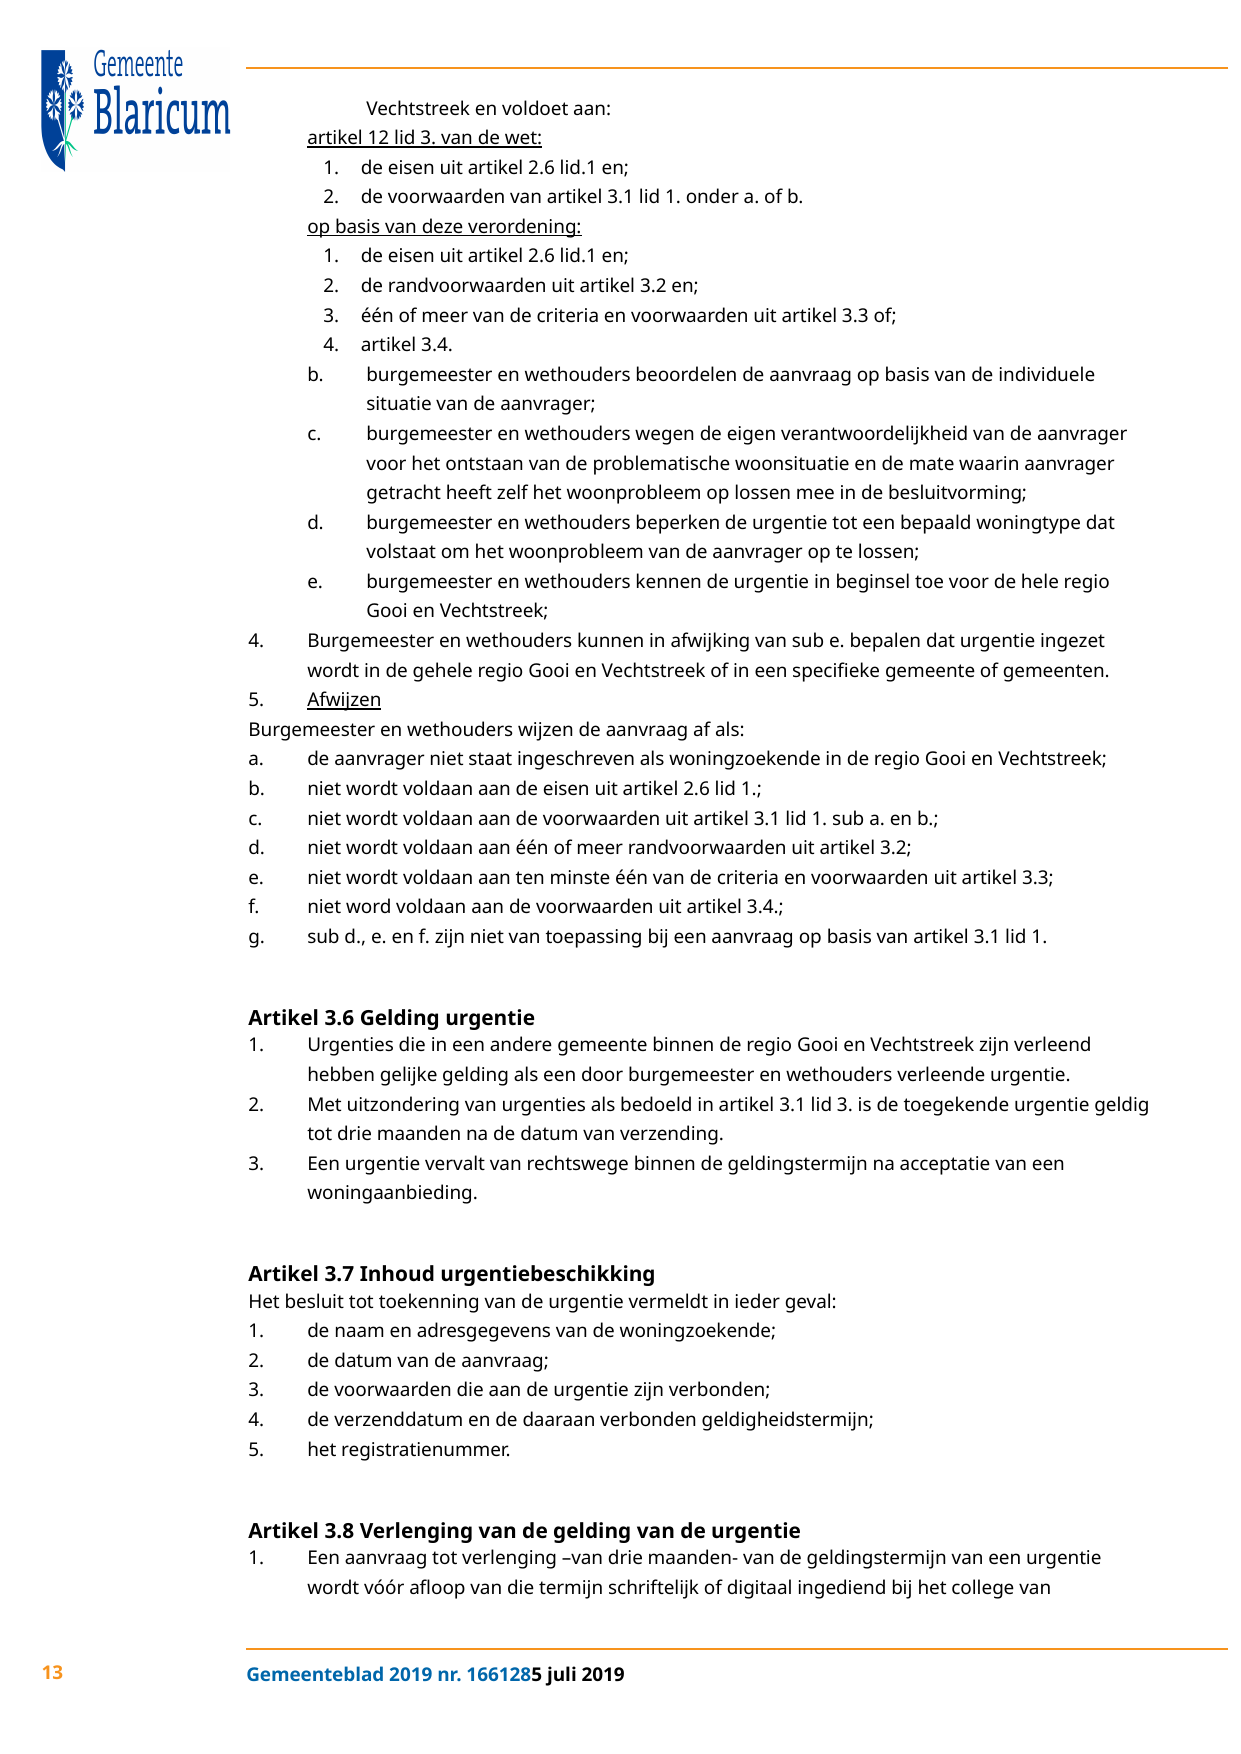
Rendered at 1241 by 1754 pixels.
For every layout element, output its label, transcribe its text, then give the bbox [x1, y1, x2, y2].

list de verzenddatum en de daaraan verbonden geldigheidstermijn; [248, 1406, 1152, 1432]
list niet wordt voldaan aan de voorwaarden uit artikel 3.1 lid 1. sub a. en b.; [248, 805, 1152, 831]
list één of meer van de criteria en voorwaarden uit artikel 3.3 of; [323, 302, 1152, 328]
list de voorwaarden die aan de urgentie zijn verbonden; [248, 1377, 1152, 1402]
list de datum van de aanvraag; [248, 1347, 1152, 1373]
list niet wordt voldaan aan ten minste één van de criteria en voorwaarden uit artikel 3.3; [248, 864, 1152, 890]
list het registratienummer. [248, 1436, 1152, 1462]
list Met uitzondering van urgenties als bedoeld in artikel 3.1 lid 3. is de toegekende urgentie geldig tot drie maanden na de datum van verzending. [248, 1091, 1152, 1146]
list artikel 3.4. [323, 331, 1152, 357]
list de eisen uit artikel 2.6 lid.1 en; [323, 243, 1152, 268]
text Artikel 3.7 Inhoud urgentiebeschikking [248, 1259, 1152, 1288]
list de eisen uit artikel 2.6 lid.1 en; [323, 154, 1152, 180]
list artikel 12 lid 3. van de wet: [248, 124, 1152, 150]
list burgemeester en wethouders wegen de eigen verantwoordelijkheid van de aanvrager voor het ontstaan van de problematische woonsituatie en de mate waarin aanvrager getracht heeft zelf het woonprobleem op lossen mee in de besluitvorming; [307, 420, 1152, 505]
list burgemeester en wethouders beoordelen de aanvraag op basis van de individuele situatie van de aanvrager; [307, 361, 1152, 416]
list niet wordt voldaan aan één of meer randvoorwaarden uit artikel 3.2; [248, 834, 1152, 860]
text Het besluit tot toekenning van de urgentie vermeldt in ieder geval: [248, 1288, 1152, 1314]
list de naam en adresgegevens van de woningzoekende; [248, 1317, 1152, 1343]
list burgemeester en wethouders kennen de urgentie in beginsel toe voor de hele regio Gooi en Vechtstreek; [307, 568, 1152, 623]
text Artikel 3.8 Verlenging van de gelding van de urgentie [248, 1516, 1152, 1544]
list Een aanvraag tot verlenging –van drie maanden- van de geldingstermijn van een urgentie wordt vóór afloop van die termijn schriftelijk of digitaal ingediend bij het college van [248, 1544, 1152, 1599]
list niet wordt voldaan aan de eisen uit artikel 2.6 lid 1.; [248, 775, 1152, 801]
list niet word voldaan aan de voorwaarden uit artikel 3.4.; [248, 893, 1152, 919]
list Vechtstreek en voldoet aan: [307, 95, 1152, 121]
picture [41, 47, 231, 172]
list de aanvrager niet staat ingeschreven als woningzoekende in de regio Gooi en Vechtstreek; [248, 746, 1152, 771]
text Artikel 3.6 Gelding urgentie [248, 1003, 1152, 1032]
list Afwijzen [248, 686, 1152, 712]
list op basis van deze verordening: [248, 213, 1152, 239]
list burgemeester en wethouders beperken de urgentie tot een bepaald woningtype dat volstaat om het woonprobleem van de aanvrager op te lossen; [307, 509, 1152, 564]
list sub d., e. en f. zijn niet van toepassing bij een aanvraag op basis van artikel 3.1 lid 1. [248, 923, 1152, 949]
list Urgenties die in een andere gemeente binnen de regio Gooi en Vechtstreek zijn verleend hebben gelijke gelding als een door burgemeester en wethouders verleende urgentie. [248, 1032, 1152, 1087]
list de randvoorwaarden uit artikel 3.2 en; [323, 272, 1152, 298]
list Burgemeester en wethouders kunnen in afwijking van sub e. bepalen dat urgentie ingezet wordt in de gehele regio Gooi en Vechtstreek of in een specifieke gemeente of gemeenten. [248, 627, 1152, 683]
text Burgemeester en wethouders wijzen de aanvraag af als: [248, 716, 1152, 742]
list Een urgentie vervalt van rechtswege binnen de geldingstermijn na acceptatie van een woningaanbieding. [248, 1150, 1152, 1205]
list de voorwaarden van artikel 3.1 lid 1. onder a. of b. [323, 183, 1152, 209]
